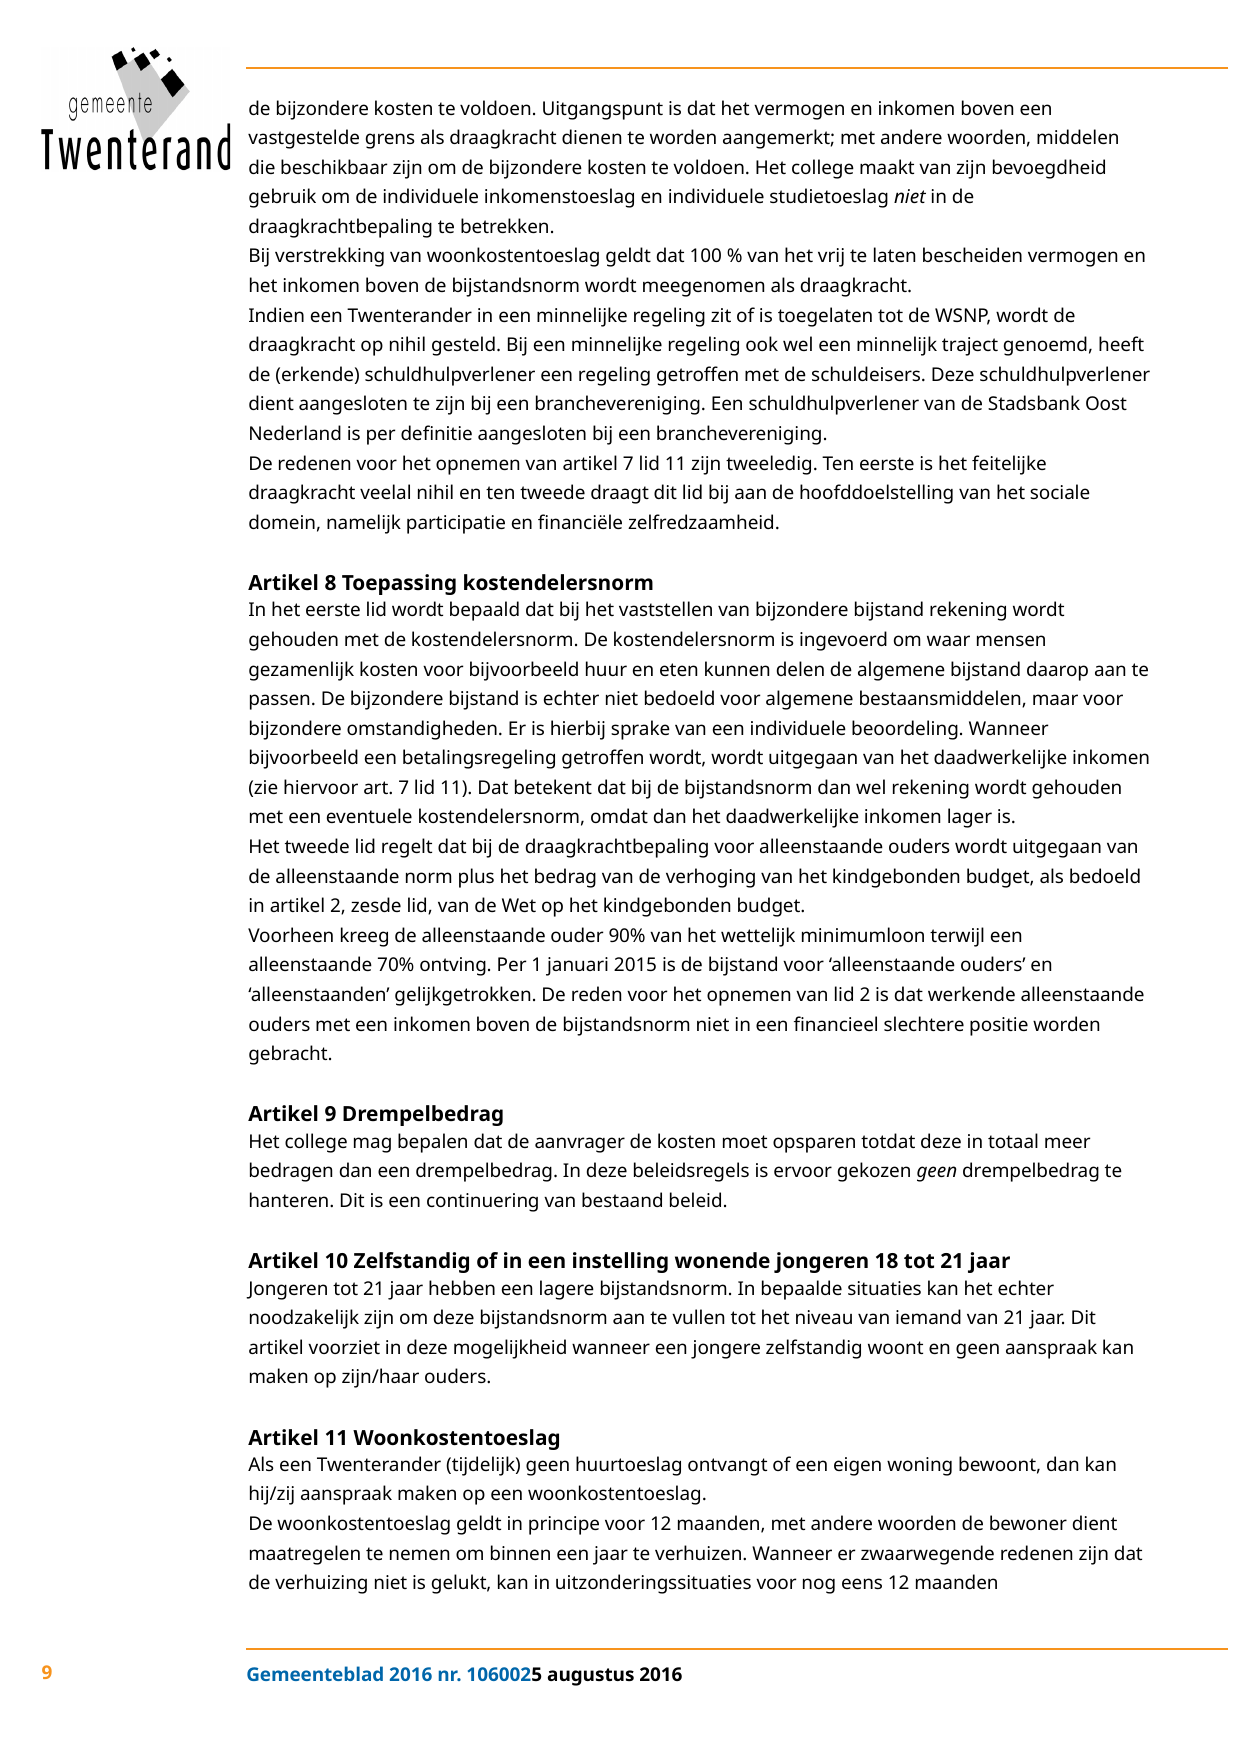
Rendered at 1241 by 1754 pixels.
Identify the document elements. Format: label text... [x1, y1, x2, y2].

text de bijzondere kosten te voldoen. Uitgangspunt is dat het vermogen en inkomen boven een vastgestelde grens als draagkracht dienen te worden aangemerkt; met andere woorden, middelen die beschikbaar zijn om de bijzondere kosten te voldoen. Het college maakt van zijn bevoegdheid gebruik om de individuele inkomenstoeslag en individuele studietoeslag niet in de draagkrachtbepaling te betrekken. [248, 95, 1152, 239]
text Het tweede lid regelt dat bij de draagkrachtbepaling voor alleenstaande ouders wordt uitgegaan van de alleenstaande norm plus het bedrag van de verhoging van het kindgebonden budget, als bedoeld in artikel 2, zesde lid, van de Wet op het kindgebonden budget. [248, 833, 1152, 918]
text Bij verstrekking van woonkostentoeslag geldt dat 100 % van het vrij te laten bescheiden vermogen en het inkomen boven de bijstandsnorm wordt meegenomen als draagkracht. [248, 243, 1152, 298]
text Als een Twenterander (tijdelijk) geen huurtoeslag ontvangt of een eigen woning bewoont, dan kan hij/zij aanspraak maken op een woonkostentoeslag. [248, 1451, 1152, 1506]
text De redenen voor het opnemen van artikel 7 lid 11 zijn tweeledig. Ten eerste is het feitelijke draagkracht veelal nihil en ten tweede draagt dit lid bij aan de hoofddoelstelling van het sociale domein, namelijk participatie en financiële zelfredzaamheid. [248, 450, 1152, 535]
text Artikel 9 Drempelbedrag [248, 1099, 1152, 1128]
text In het eerste lid wordt bepaald dat bij het vaststellen van bijzondere bijstand rekening wordt gehouden met de kostendelersnorm. De kostendelersnorm is ingevoerd om waar mensen gezamenlijk kosten voor bijvoorbeeld huur en eten kunnen delen de algemene bijstand daarop aan te passen. De bijzondere bijstand is echter niet bedoeld voor algemene bestaansmiddelen, maar voor bijzondere omstandigheden. Er is hierbij sprake van een individuele beoordeling. Wanneer bijvoorbeeld een betalingsregeling getroffen wordt, wordt uitgegaan van het daadwerkelijke inkomen (zie hiervoor art. 7 lid 11). Dat betekent dat bij de bijstandsnorm dan wel rekening wordt gehouden met een eventuele kostendelersnorm, omdat dan het daadwerkelijke inkomen lager is. [248, 597, 1152, 829]
text Artikel 10 Zelfstandig of in een instelling wonende jongeren 18 tot 21 jaar [248, 1246, 1152, 1275]
text Artikel 8 Toepassing kostendelersnorm [248, 568, 1152, 597]
text De woonkostentoeslag geldt in principe voor 12 maanden, met andere woorden de bewoner dient maatregelen te nemen om binnen een jaar te verhuizen. Wanneer er zwaarwegende redenen zijn dat de verhuizing niet is gelukt, kan in uitzonderingssituaties voor nog eens 12 maanden [248, 1510, 1152, 1595]
text Jongeren tot 21 jaar hebben een lagere bijstandsnorm. In bepaalde situaties kan het echter noodzakelijk zijn om deze bijstandsnorm aan te vullen tot het niveau van iemand van 21 jaar. Dit artikel voorziet in deze mogelijkheid wanneer een jongere zelfstandig woont en geen aanspraak kan maken op zijn/haar ouders. [248, 1275, 1152, 1389]
text Indien een Twenterander in een minnelijke regeling zit of is toegelaten tot de WSNP, wordt de draagkracht op nihil gesteld. Bij een minnelijke regeling ook wel een minnelijk traject genoemd, heeft de (erkende) schuldhulpverlener een regeling getroffen met de schuldeisers. Deze schuldhulpverlener dient aangesloten te zijn bij een branchevereniging. Een schuldhulpverlener van de Stadsbank Oost Nederland is per definitie aangesloten bij een branchevereniging. [248, 302, 1152, 446]
text Artikel 11 Woonkostentoeslag [248, 1423, 1152, 1451]
text Het college mag bepalen dat de aanvrager de kosten moet opsparen totdat deze in totaal meer bedragen dan een drempelbedrag. In deze beleidsregels is ervoor gekozen geen drempelbedrag te hanteren. Dit is een continuering van bestaand beleid. [248, 1128, 1152, 1213]
text Voorheen kreeg de alleenstaande ouder 90% van het wettelijk minimumloon terwijl een alleenstaande 70% ontving. Per 1 januari 2015 is de bijstand voor ‘alleenstaande ouders’ en ‘alleenstaanden’ gelijkgetrokken. De reden voor het opnemen van lid 2 is dat werkende alleenstaande ouders met een inkomen boven de bijstandsnorm niet in een financieel slechtere positie worden gebracht. [248, 922, 1152, 1066]
picture [41, 47, 231, 172]
